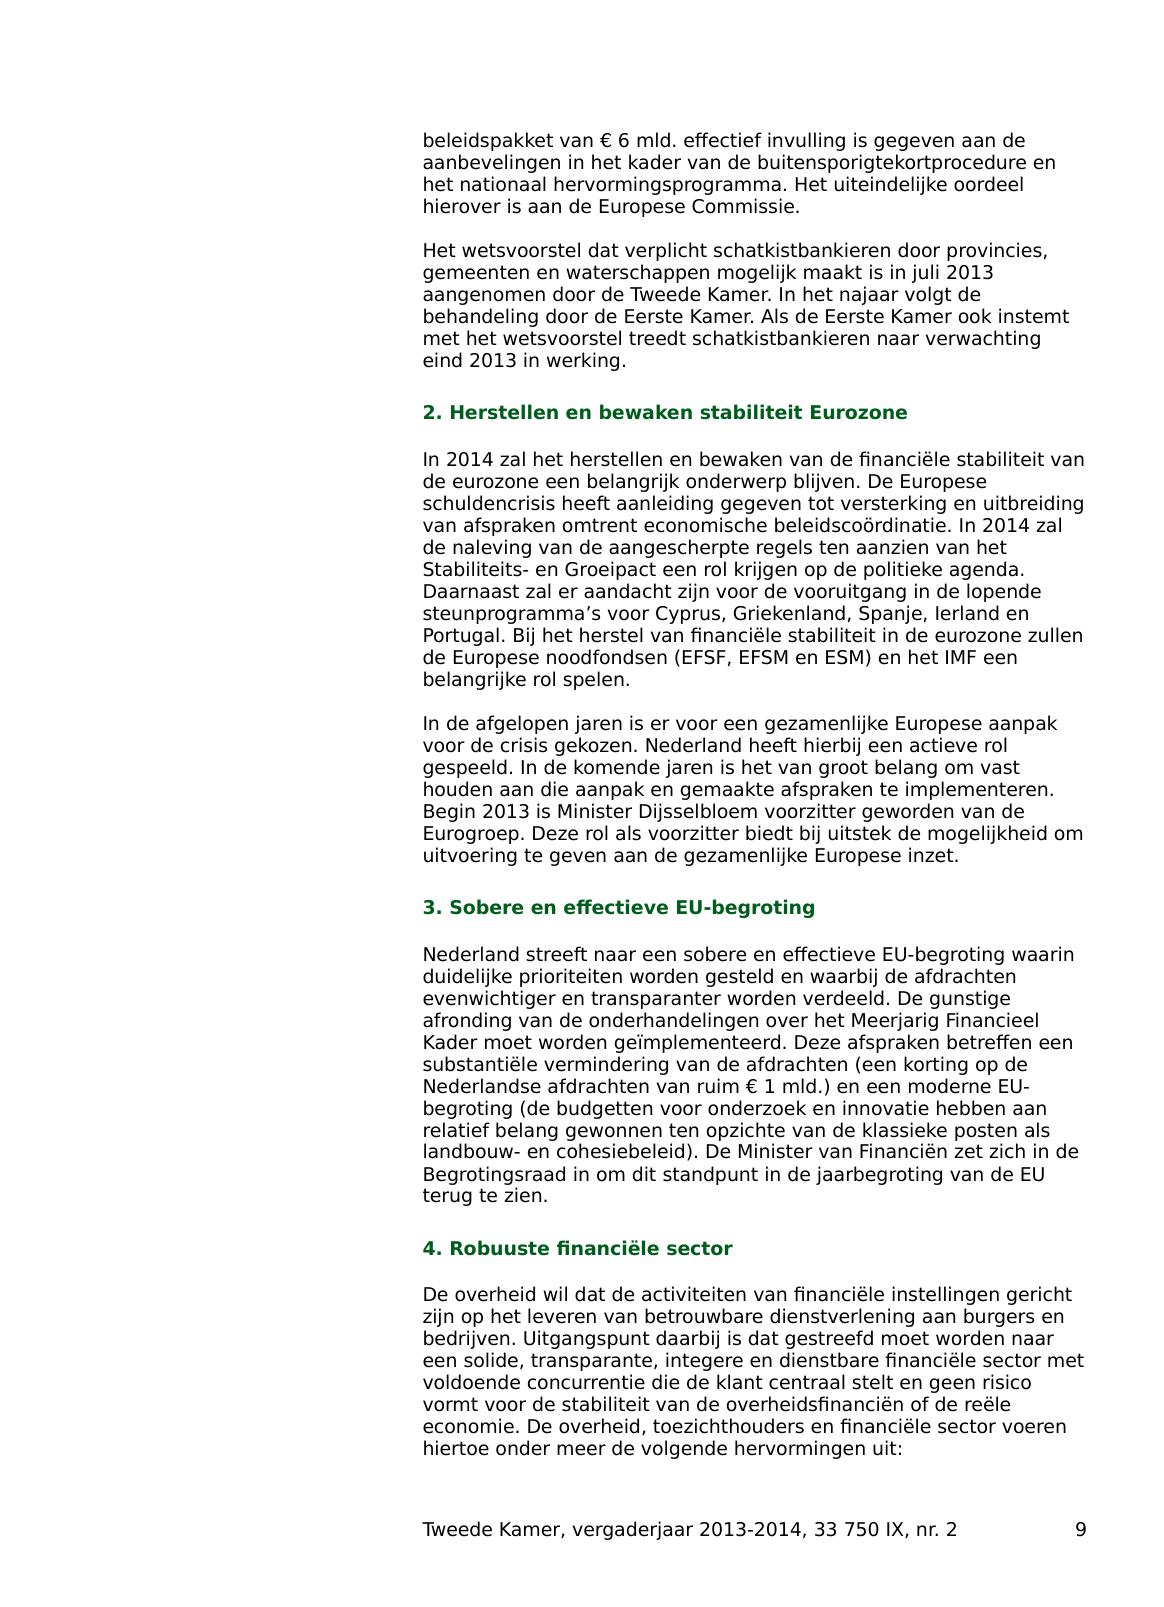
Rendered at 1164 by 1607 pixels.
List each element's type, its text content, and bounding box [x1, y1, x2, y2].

text Het wetsvoorstel dat verplicht schatkistbankieren door provincies, gemeenten en waterschappen mogelijk maakt is in juli 2013 aangenomen door de Tweede Kamer. In het najaar volgt de behandeling door de Eerste Kamer. Als de Eerste Kamer ook instemt met het wetsvoorstel treedt schatkistbankieren naar verwachting eind 2013 in werking. [422, 240, 1087, 372]
subtitle 2. Herstellen en bewaken stabiliteit Eurozone [422, 402, 1087, 424]
subtitle 3. Sobere en effectieve EU-begroting [422, 897, 1087, 919]
subtitle 4. Robuuste financiële sector [422, 1237, 1087, 1259]
text Nederland streeft naar een sobere en effectieve EU-begroting waarin duidelijke prioriteiten worden gesteld en waarbij de afdrachten evenwichtiger en transparanter worden verdeeld. De gunstige afronding van de onderhandelingen over het Meerjarig Financieel Kader moet worden geïmplementeerd. Deze afspraken betreffen een substantiële vermindering van de afdrachten (een korting op de Nederlandse afdrachten van ruim € 1 mld.) en een moderne EU-begroting (de budgetten voor onderzoek en innovatie hebben aan relatief belang gewonnen ten opzichte van de klassieke posten als landbouw- en cohesiebeleid). De Minister van Financiën zet zich in de Begrotingsraad in om dit standpunt in de jaarbegroting van de EU terug te zien. [422, 944, 1087, 1207]
text beleidspakket van € 6 mld. effectief invulling is gegeven aan de aanbevelingen in het kader van de buitensporigtekortprocedure en het nationaal hervormingsprogramma. Het uiteindelijke oordeel hierover is aan de Europese Commissie. [422, 130, 1087, 218]
text In 2014 zal het herstellen en bewaken van de financiële stabiliteit van de eurozone een belangrijk onderwerp blijven. De Europese schuldencrisis heeft aanleiding gegeven tot versterking en uitbreiding van afspraken omtrent economische beleidscoördinatie. In 2014 zal de naleving van de aangescherpte regels ten aanzien van het Stabiliteits- en Groeipact een rol krijgen op de politieke agenda. Daarnaast zal er aandacht zijn voor de vooruitgang in de lopende steunprogramma’s voor Cyprus, Griekenland, Spanje, Ierland en Portugal. Bij het herstel van financiële stabiliteit in de eurozone zullen de Europese noodfondsen (EFSF, EFSM en ESM) en het IMF een belangrijke rol spelen. [422, 449, 1087, 691]
text In de afgelopen jaren is er voor een gezamenlijke Europese aanpak voor de crisis gekozen. Nederland heeft hierbij een actieve rol gespeeld. In de komende jaren is het van groot belang om vast houden aan die aanpak en gemaakte afspraken te implementeren. Begin 2013 is Minister Dijsselbloem voorzitter geworden van de Eurogroep. Deze rol als voorzitter biedt bij uitstek de mogelijkheid om uitvoering te geven aan de gezamenlijke Europese inzet. [422, 713, 1087, 867]
text De overheid wil dat de activiteiten van financiële instellingen gericht zijn op het leveren van betrouwbare dienstverlening aan burgers en bedrijven. Uitgangspunt daarbij is dat gestreefd moet worden naar een solide, transparante, integere en dienstbare financiële sector met voldoende concurrentie die de klant centraal stelt en geen risico vormt voor de stabiliteit van de overheidsfinanciën of de reële economie. De overheid, toezichthouders en financiële sector voeren hiertoe onder meer de volgende hervormingen uit: [422, 1284, 1087, 1460]
